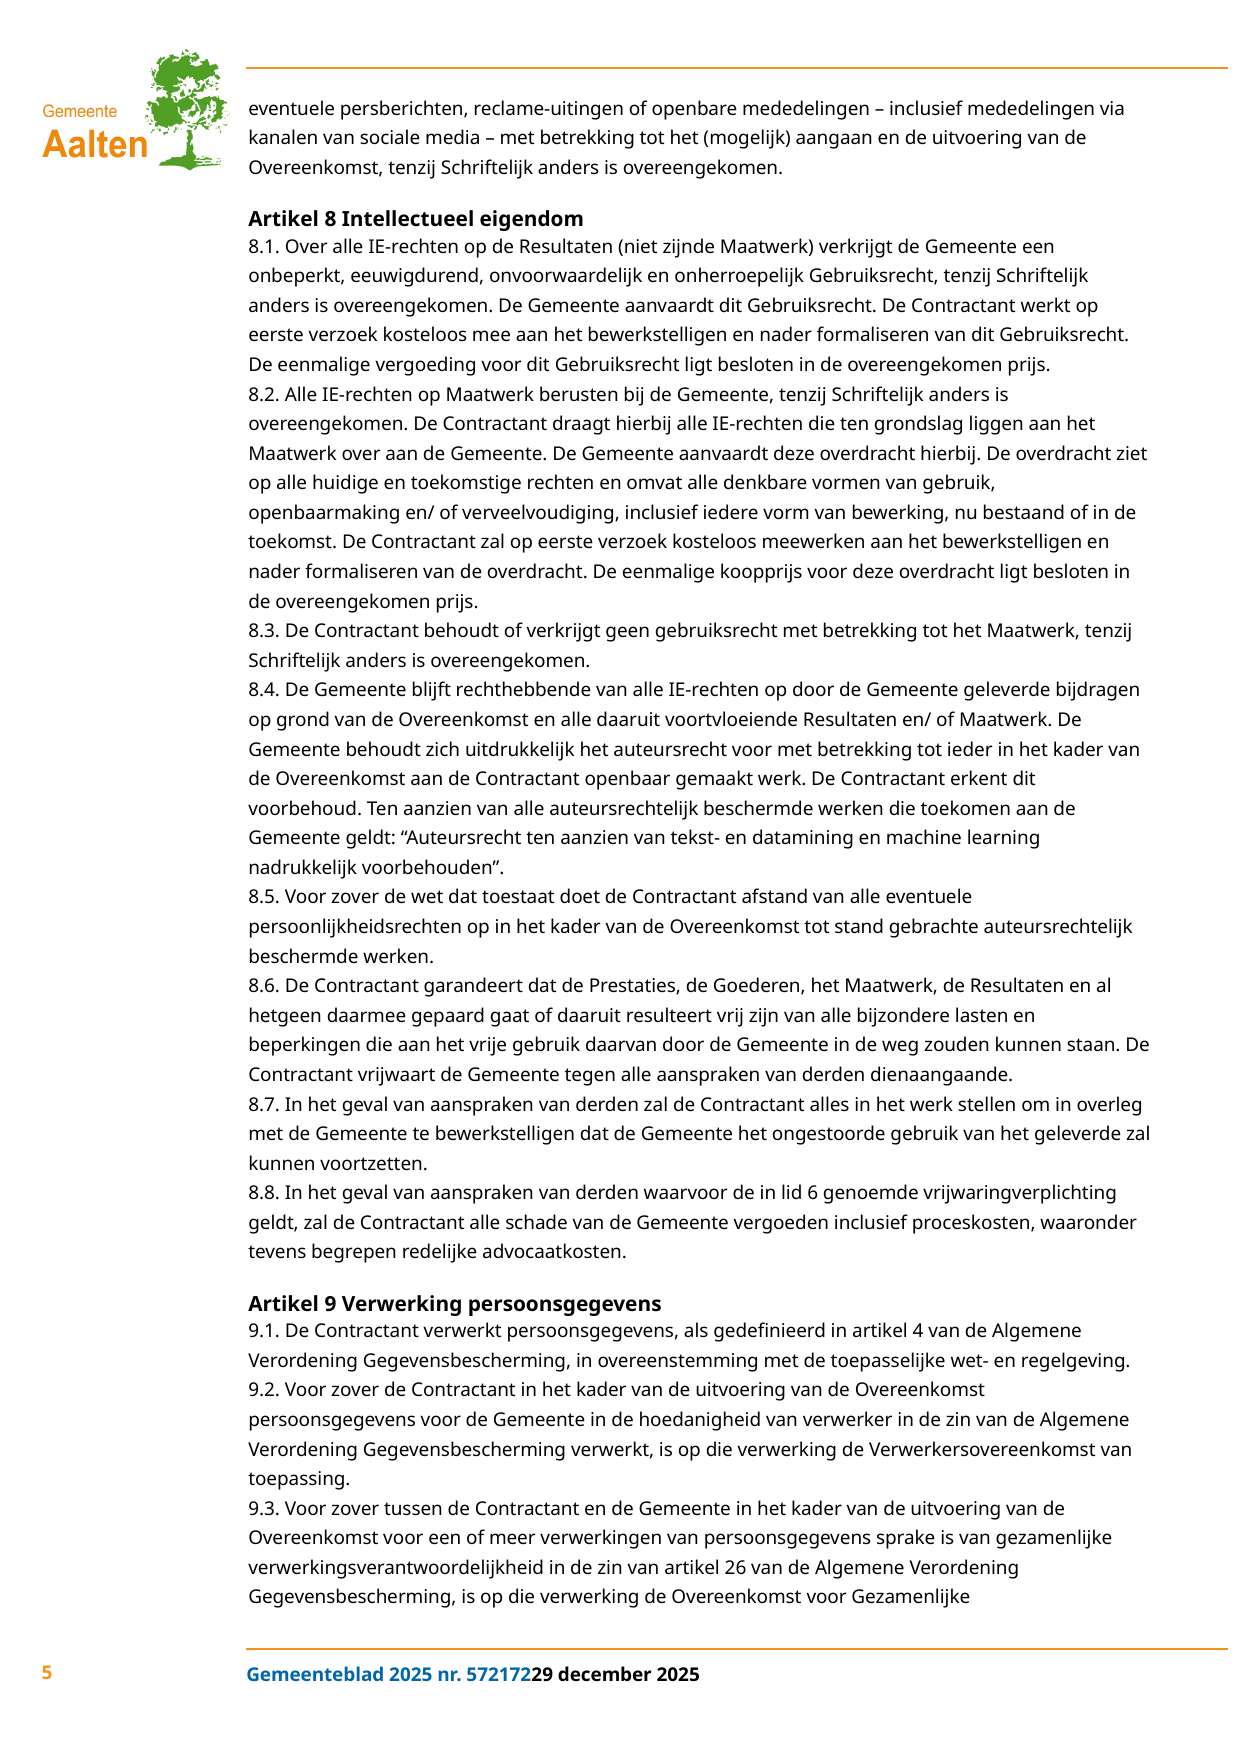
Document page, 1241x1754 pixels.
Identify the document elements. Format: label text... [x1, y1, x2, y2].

text 8.5. Voor zover de wet dat toestaat doet de Contractant afstand van alle eventuele persoonlijkheidsrechten op in het kader van de Overeenkomst tot stand gebrachte auteursrechtelijk beschermde werken. [248, 884, 1152, 968]
text 8.8. In het geval van aanspraken van derden waarvoor de in lid 6 genoemde vrijwaringverplichting geldt, zal de Contractant alle schade van de Gemeente vergoeden inclusief proceskosten, waaronder tevens begrepen redelijke advocaatkosten. [248, 1179, 1152, 1264]
text 9.1. De Contractant verwerkt persoonsgegevens, als gedefinieerd in artikel 4 van de Algemene Verordening Gegevensbescherming, in overeenstemming met de toepasselijke wet- en regelgeving. [248, 1317, 1152, 1373]
text 9.2. Voor zover de Contractant in het kader van de uitvoering van de Overeenkomst persoonsgegevens voor de Gemeente in de hoedanigheid van verwerker in de zin van de Algemene Verordening Gegevensbescherming verwerkt, is op die verwerking de Verwerkersovereenkomst van toepassing. [248, 1377, 1152, 1491]
text 8.4. De Gemeente blijft rechthebbende van alle IE-rechten op door de Gemeente geleverde bijdragen op grond van de Overeenkomst en alle daaruit voortvloeiende Resultaten en/ of Maatwerk. De Gemeente behoudt zich uitdrukkelijk het auteursrecht voor met betrekking tot ieder in het kader van de Overeenkomst aan de Contractant openbaar gemaakt werk. De Contractant erkent dit voorbehoud. Ten aanzien van alle auteursrechtelijk beschermde werken die toekomen aan de Gemeente geldt: “Auteursrecht ten aanzien van tekst- en datamining en machine learning nadrukkelijk voorbehouden”. [248, 677, 1152, 880]
picture [41, 47, 231, 172]
text Artikel 9 Verwerking persoonsgegevens [248, 1289, 1152, 1317]
text 8.3. De Contractant behoudt of verkrijgt geen gebruiksrecht met betrekking tot het Maatwerk, tenzij Schriftelijk anders is overeengekomen. [248, 617, 1152, 673]
text 8.6. De Contractant garandeert dat de Prestaties, de Goederen, het Maatwerk, de Resultaten en al hetgeen daarmee gepaard gaat of daaruit resulteert vrij zijn van alle bijzondere lasten en beperkingen die aan het vrije gebruik daarvan door de Gemeente in de weg zouden kunnen staan. De Contractant vrijwaart de Gemeente tegen alle aanspraken van derden dienaangaande. [248, 972, 1152, 1087]
text 8.1. Over alle IE-rechten op de Resultaten (niet zijnde Maatwerk) verkrijgt de Gemeente een onbeperkt, eeuwigdurend, onvoorwaardelijk en onherroepelijk Gebruiksrecht, tenzij Schriftelijk anders is overeengekomen. De Gemeente aanvaardt dit Gebruiksrecht. De Contractant werkt op eerste verzoek kosteloos mee aan het bewerkstelligen en nader formaliseren van dit Gebruiksrecht. De eenmalige vergoeding voor dit Gebruiksrecht ligt besloten in de overeengekomen prijs. [248, 233, 1152, 377]
text 8.7. In het geval van aanspraken van derden zal de Contractant alles in het werk stellen om in overleg met de Gemeente te bewerkstelligen dat de Gemeente het ongestoorde gebruik van het geleverde zal kunnen voortzetten. [248, 1091, 1152, 1176]
text Artikel 8 Intellectueel eigendom [248, 204, 1152, 233]
text 9.3. Voor zover tussen de Contractant en de Gemeente in het kader van de uitvoering van de Overeenkomst voor een of meer verwerkingen van persoonsgegevens sprake is van gezamenlijke verwerkingsverantwoordelijkheid in de zin van artikel 26 van de Algemene Verordening Gegevensbescherming, is op die verwerking de Overeenkomst voor Gezamenlijke [248, 1495, 1152, 1609]
text eventuele persberichten, reclame-uitingen of openbare mededelingen – inclusief mededelingen via kanalen van sociale media – met betrekking tot het (mogelijk) aangaan en de uitvoering van de Overeenkomst, tenzij Schriftelijk anders is overeengekomen. [248, 95, 1152, 180]
text 8.2. Alle IE-rechten op Maatwerk berusten bij de Gemeente, tenzij Schriftelijk anders is overeengekomen. De Contractant draagt hierbij alle IE-rechten die ten grondslag liggen aan het Maatwerk over aan de Gemeente. De Gemeente aanvaardt deze overdracht hierbij. De overdracht ziet op alle huidige en toekomstige rechten en omvat alle denkbare vormen van gebruik, openbaarmaking en/ of verveelvoudiging, inclusief iedere vorm van bewerking, nu bestaand of in de toekomst. De Contractant zal op eerste verzoek kosteloos meewerken aan het bewerkstelligen en nader formaliseren van de overdracht. De eenmalige koopprijs voor deze overdracht ligt besloten in de overeengekomen prijs. [248, 381, 1152, 613]
